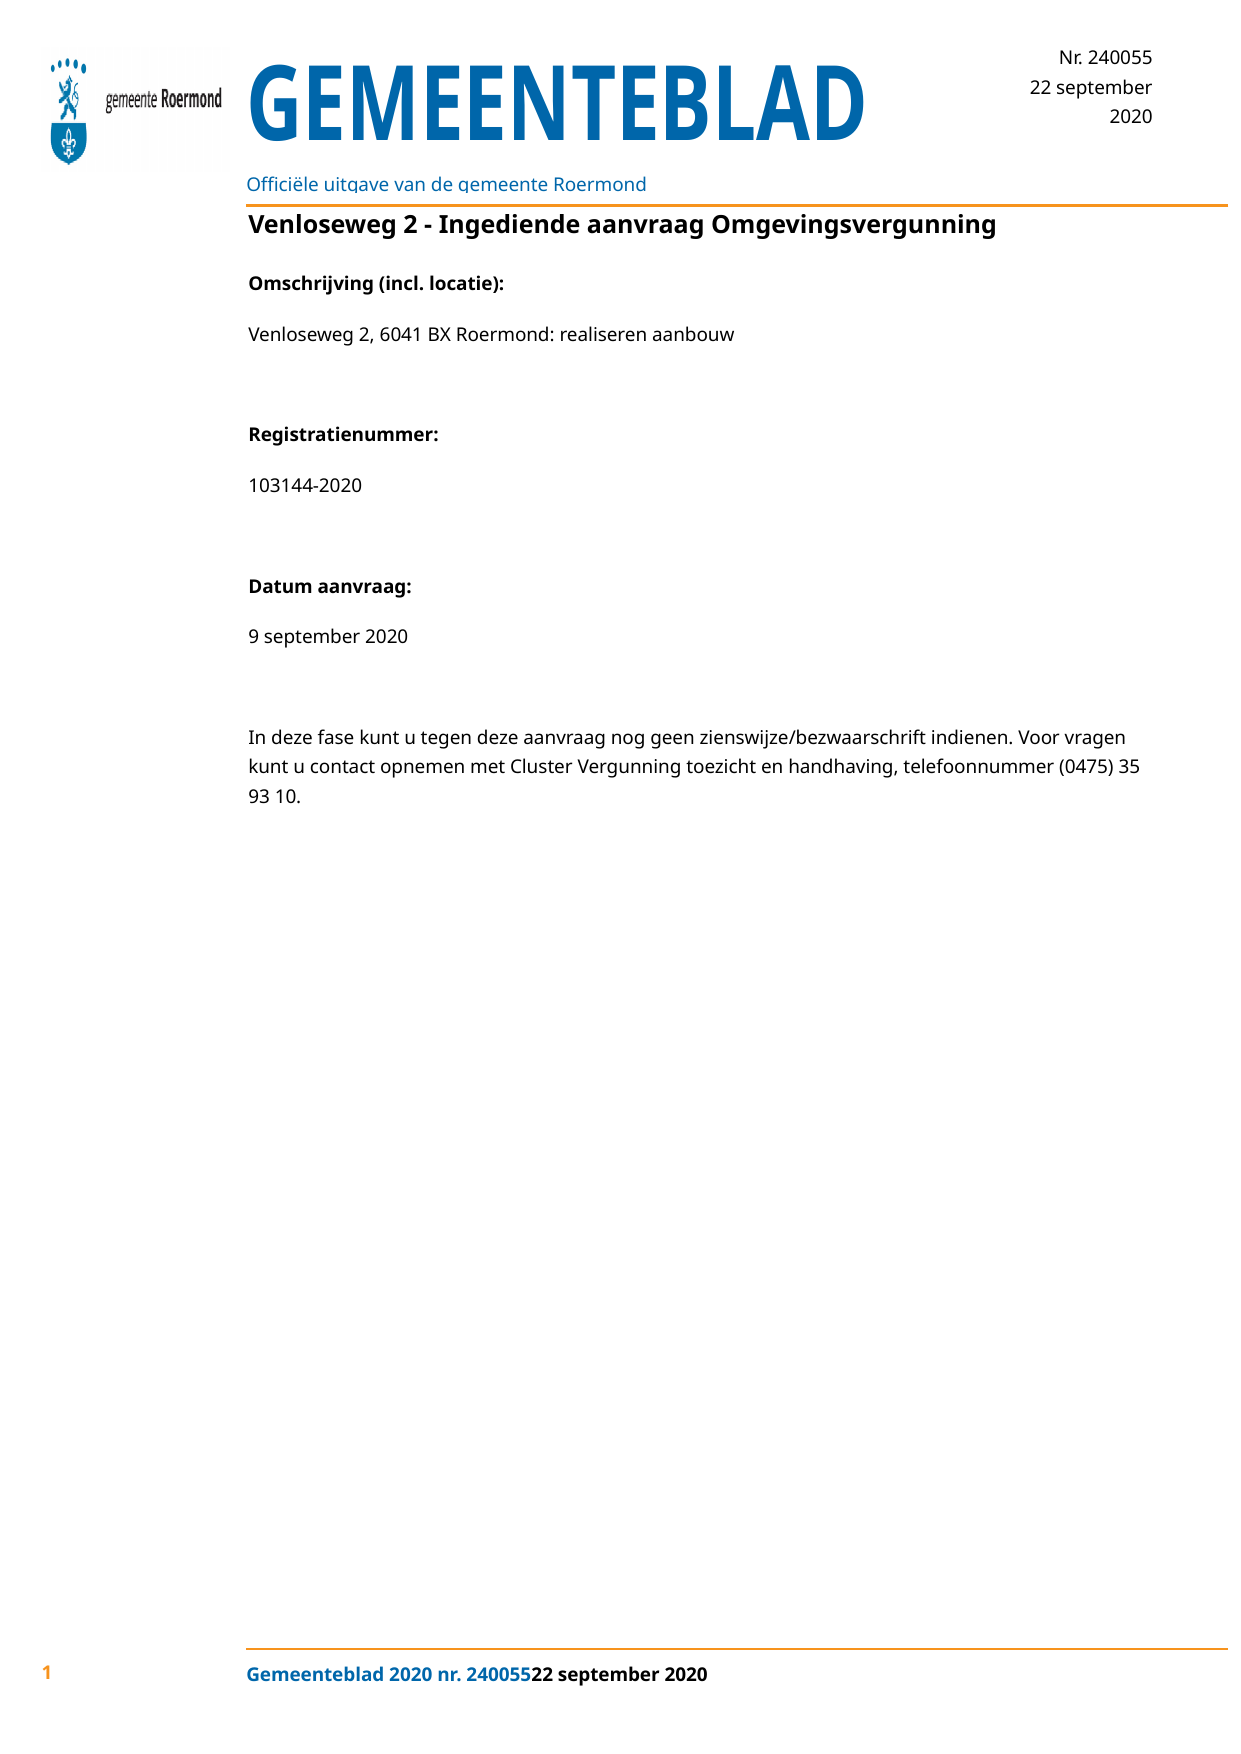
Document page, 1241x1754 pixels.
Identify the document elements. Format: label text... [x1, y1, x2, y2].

text 9 september 2020 [248, 623, 1152, 649]
text 103144-2020 [248, 472, 1152, 498]
text Datum aanvraag: [248, 573, 1152, 598]
text Venloseweg 2 - Ingediende aanvraag Omgevingsvergunning [248, 207, 1152, 241]
text Venloseweg 2, 6041 BX Roermond: realiseren aanbouw [248, 321, 1152, 346]
text Omschrijving (incl. locatie): [248, 270, 1152, 296]
picture [41, 47, 231, 172]
text In deze fase kunt u tegen deze aanvraag nog geen zienswijze/bezwaarschrift indienen. Voor vragen kunt u contact opnemen met Cluster Vergunning toezicht en handhaving, telefoonnummer (0475) 35 93 10. [248, 724, 1152, 809]
text Registratienummer: [248, 422, 1152, 447]
